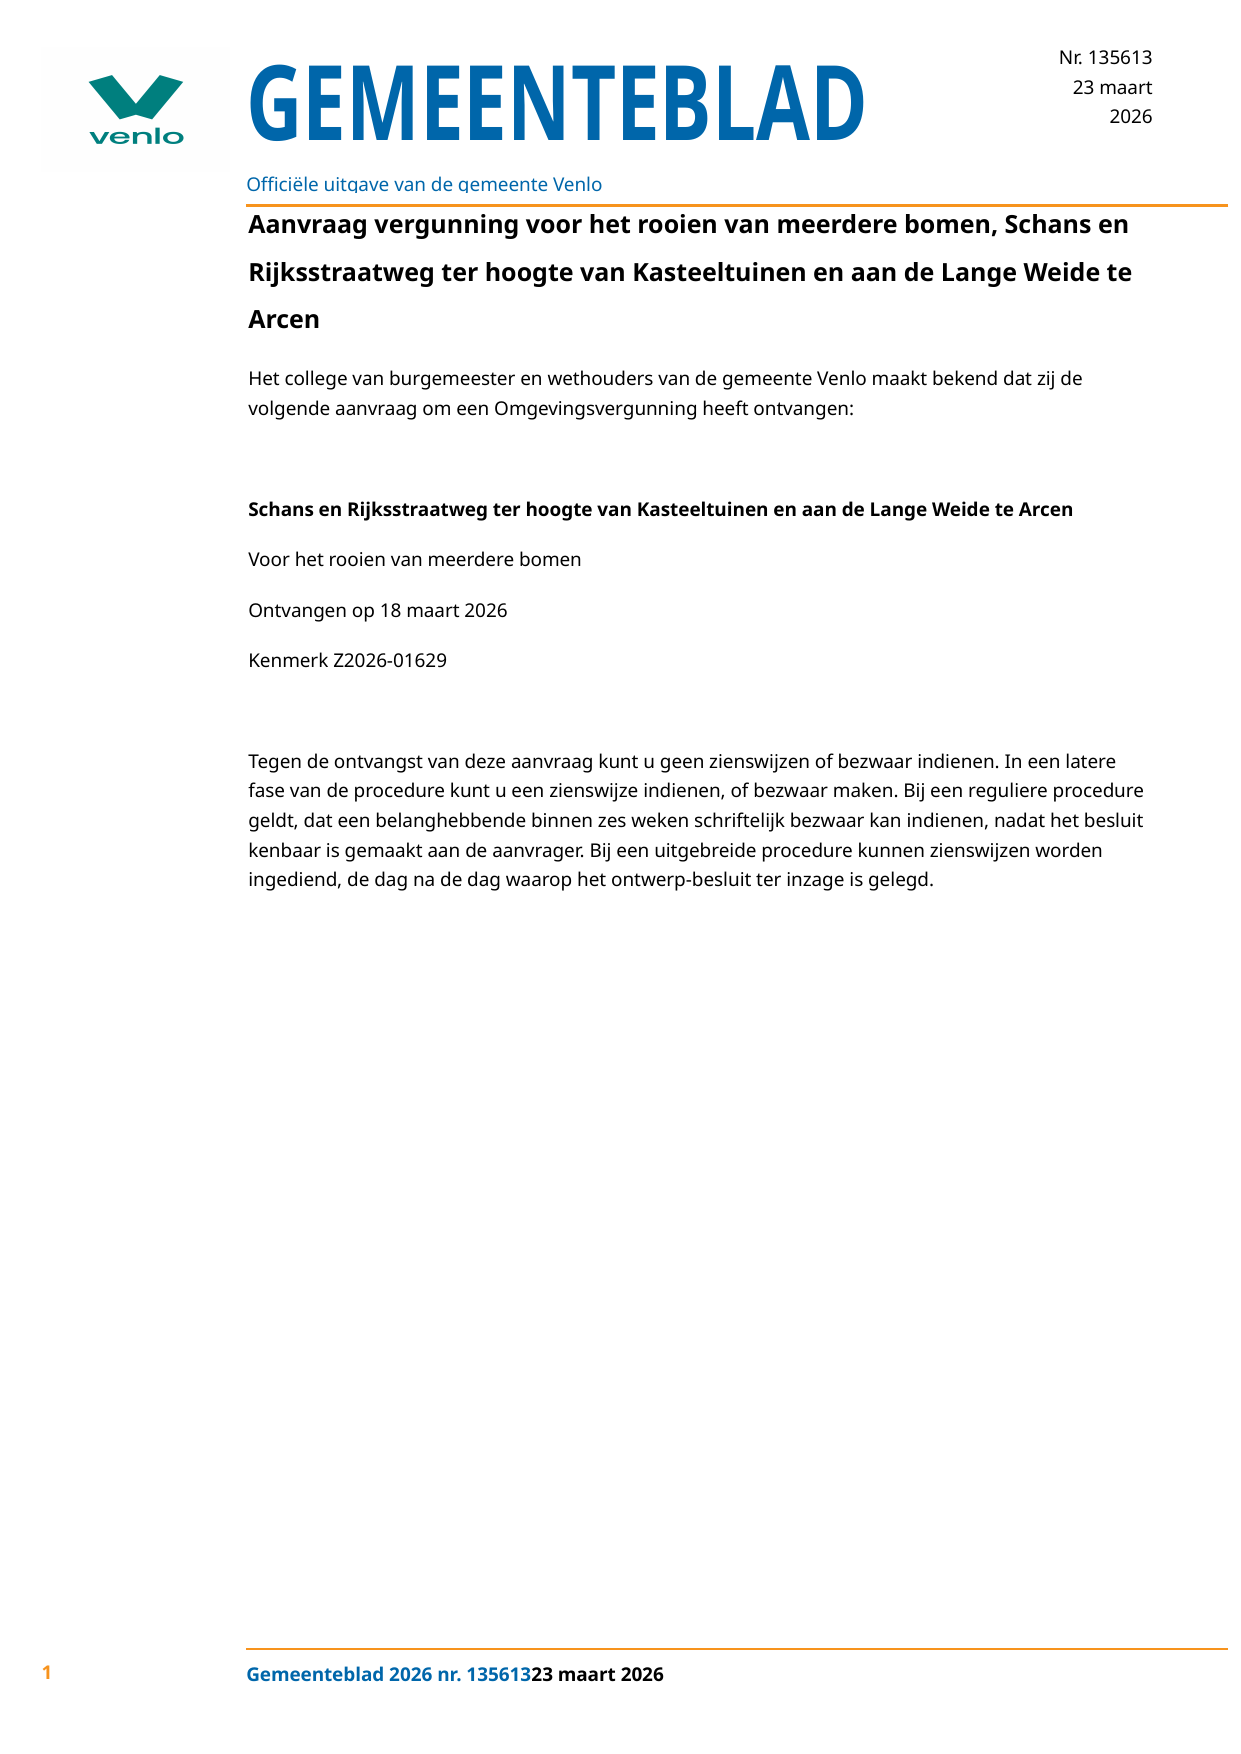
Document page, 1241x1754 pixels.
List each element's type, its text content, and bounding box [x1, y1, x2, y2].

picture [41, 47, 231, 172]
text Het college van burgemeester en wethouders van de gemeente Venlo maakt bekend dat zij de volgende aanvraag om een Omgevingsvergunning heeft ontvangen: [248, 366, 1152, 421]
text Aanvraag vergunning voor het rooien van meerdere bomen, Schans en Rijksstraatweg ter hoogte van Kasteeltuinen en aan de Lange Weide te Arcen [248, 207, 1152, 336]
text Kenmerk Z2026-01629 [248, 647, 1152, 673]
text Tegen de ontvangst van deze aanvraag kunt u geen zienswijzen of bezwaar indienen. In een latere fase van de procedure kunt u een zienswijze indienen, of bezwaar maken. Bij een reguliere procedure geldt, dat een belanghebbende binnen zes weken schriftelijk bezwaar kan indienen, nadat het besluit kenbaar is gemaakt aan de aanvrager. Bij een uitgebreide procedure kunnen zienswijzen worden ingediend, de dag na de dag waarop het ontwerp-besluit ter inzage is gelegd. [248, 748, 1152, 892]
text Ontvangen op 18 maart 2026 [248, 597, 1152, 622]
text Voor het rooien van meerdere bomen [248, 546, 1152, 572]
text Schans en Rijksstraatweg ter hoogte van Kasteeltuinen en aan de Lange Weide te Arcen [248, 496, 1152, 522]
